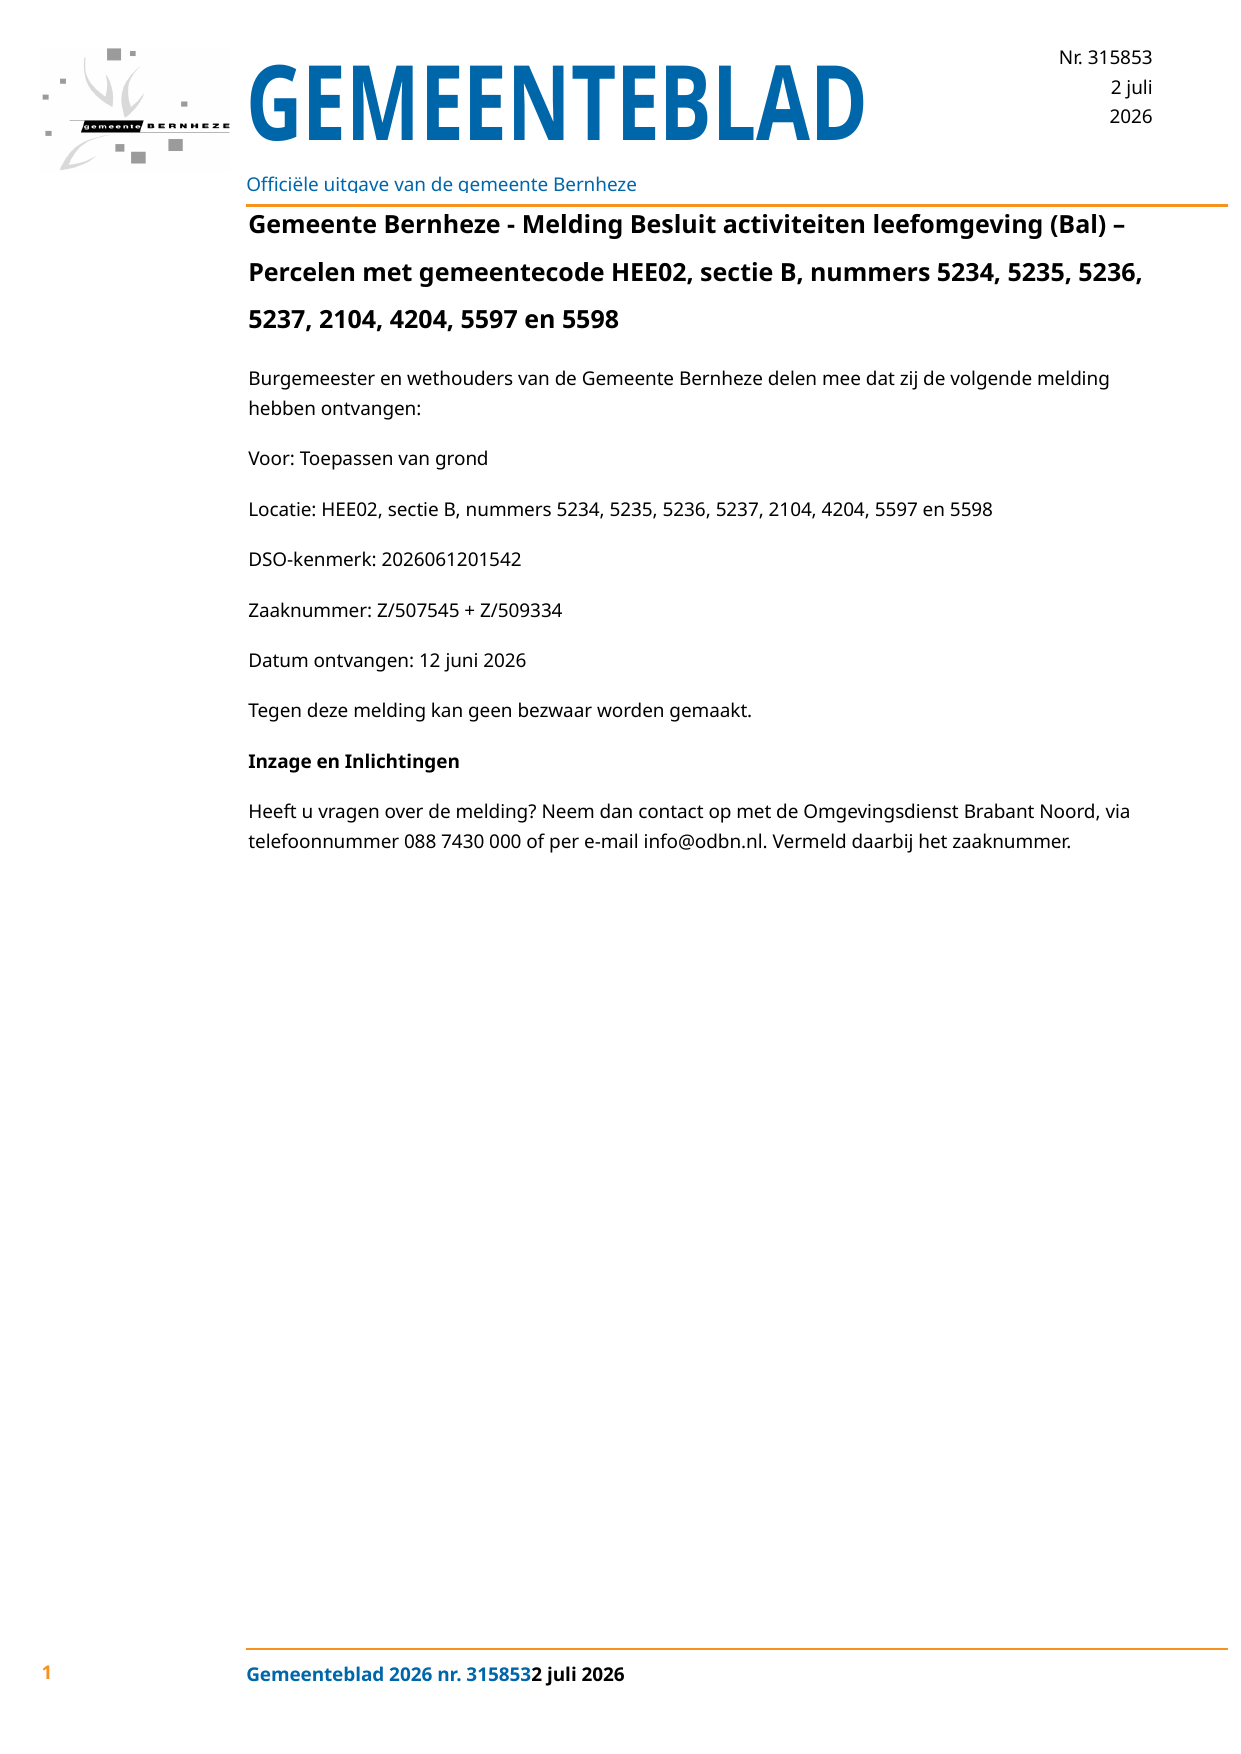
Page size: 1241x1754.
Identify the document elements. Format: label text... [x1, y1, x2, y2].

text Datum ontvangen: 12 juni 2026 [248, 647, 1152, 673]
picture [41, 47, 231, 172]
text Zaaknummer: Z/507545 + Z/509334 [248, 597, 1152, 622]
text Heeft u vragen over de melding? Neem dan contact op met de Omgevingsdienst Brabant Noord, via telefoonnummer 088 7430 000 of per e-mail info@odbn.nl. Vermeld daarbij het zaaknummer. [248, 798, 1152, 854]
text Tegen deze melding kan geen bezwaar worden gemaakt. [248, 698, 1152, 723]
text Voor: Toepassen van grond [248, 446, 1152, 471]
text DSO-kenmerk: 2026061201542 [248, 546, 1152, 572]
text Burgemeester en wethouders van de Gemeente Bernheze delen mee dat zij de volgende melding hebben ontvangen: [248, 366, 1152, 421]
text Locatie: HEE02, sectie B, nummers 5234, 5235, 5236, 5237, 2104, 4204, 5597 en 5598 [248, 496, 1152, 522]
text Inzage en Inlichtingen [248, 748, 1152, 774]
text Gemeente Bernheze - Melding Besluit activiteiten leefomgeving (Bal) – Percelen met gemeentecode HEE02, sectie B, nummers 5234, 5235, 5236, 5237, 2104, 4204, 5597 en 5598 [248, 207, 1152, 336]
